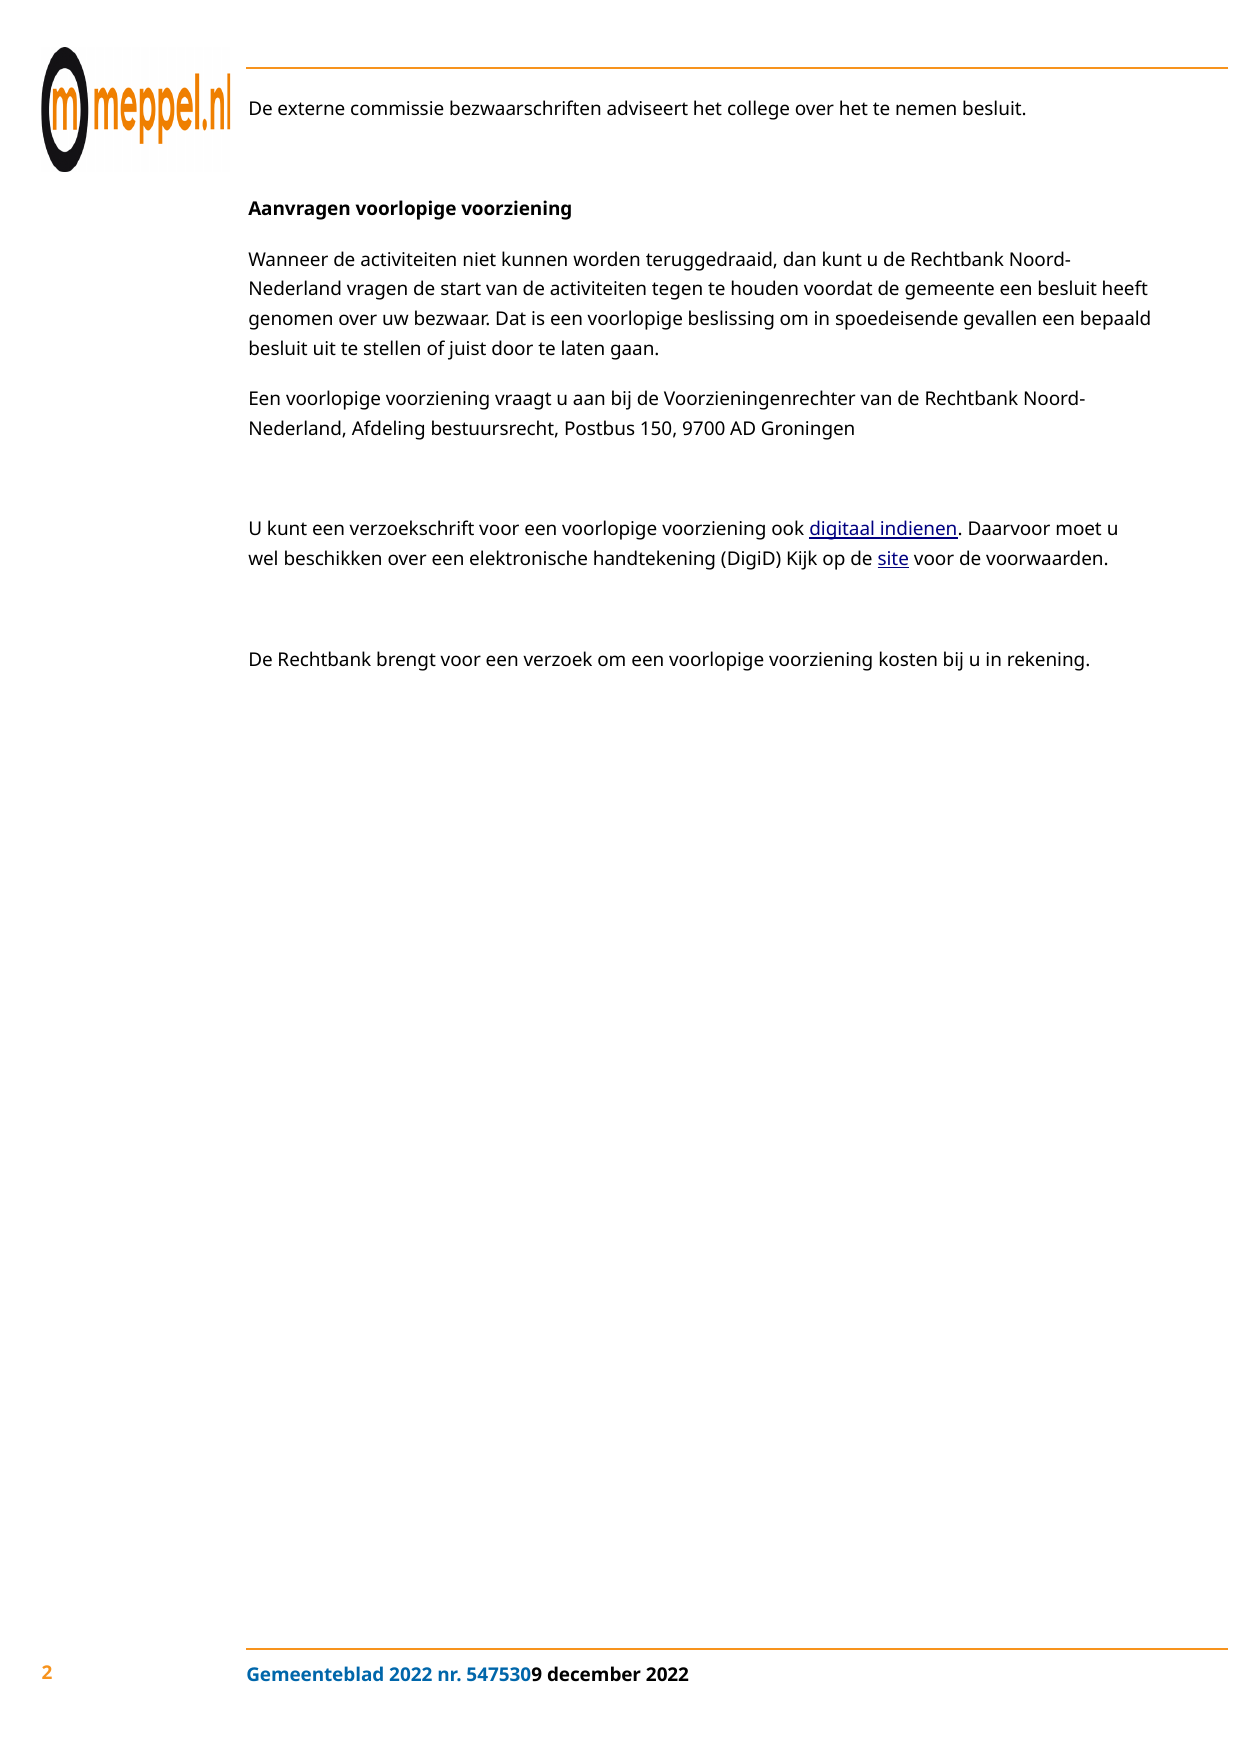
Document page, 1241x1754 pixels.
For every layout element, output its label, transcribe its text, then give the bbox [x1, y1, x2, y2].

text De Rechtbank brengt voor een verzoek om een voorlopige voorziening kosten bij u in rekening. [248, 646, 1152, 672]
text U kunt een verzoekschrift voor een voorlopige voorziening ook digitaal indienen. Daarvoor moet u wel beschikken over een elektronische handtekening (DigiD) Kijk op de site voor de voorwaarden. [248, 516, 1152, 571]
picture [41, 47, 231, 172]
text Wanneer de activiteiten niet kunnen worden teruggedraaid, dan kunt u de Rechtbank Noord-Nederland vragen de start van de activiteiten tegen te houden voordat de gemeente een besluit heeft genomen over uw bezwaar. Dat is een voorlopige beslissing om in spoedeisende gevallen een bepaald besluit uit te stellen of juist door te laten gaan. [248, 246, 1152, 361]
text Een voorlopige voorziening vraagt u aan bij de Voorzieningenrechter van de Rechtbank Noord-Nederland, Afdeling bestuursrecht, Postbus 150, 9700 AD Groningen [248, 385, 1152, 441]
text De externe commissie bezwaarschriften adviseert het college over het te nemen besluit. [248, 95, 1152, 121]
text Aanvragen voorlopige voorziening [248, 196, 1152, 221]
